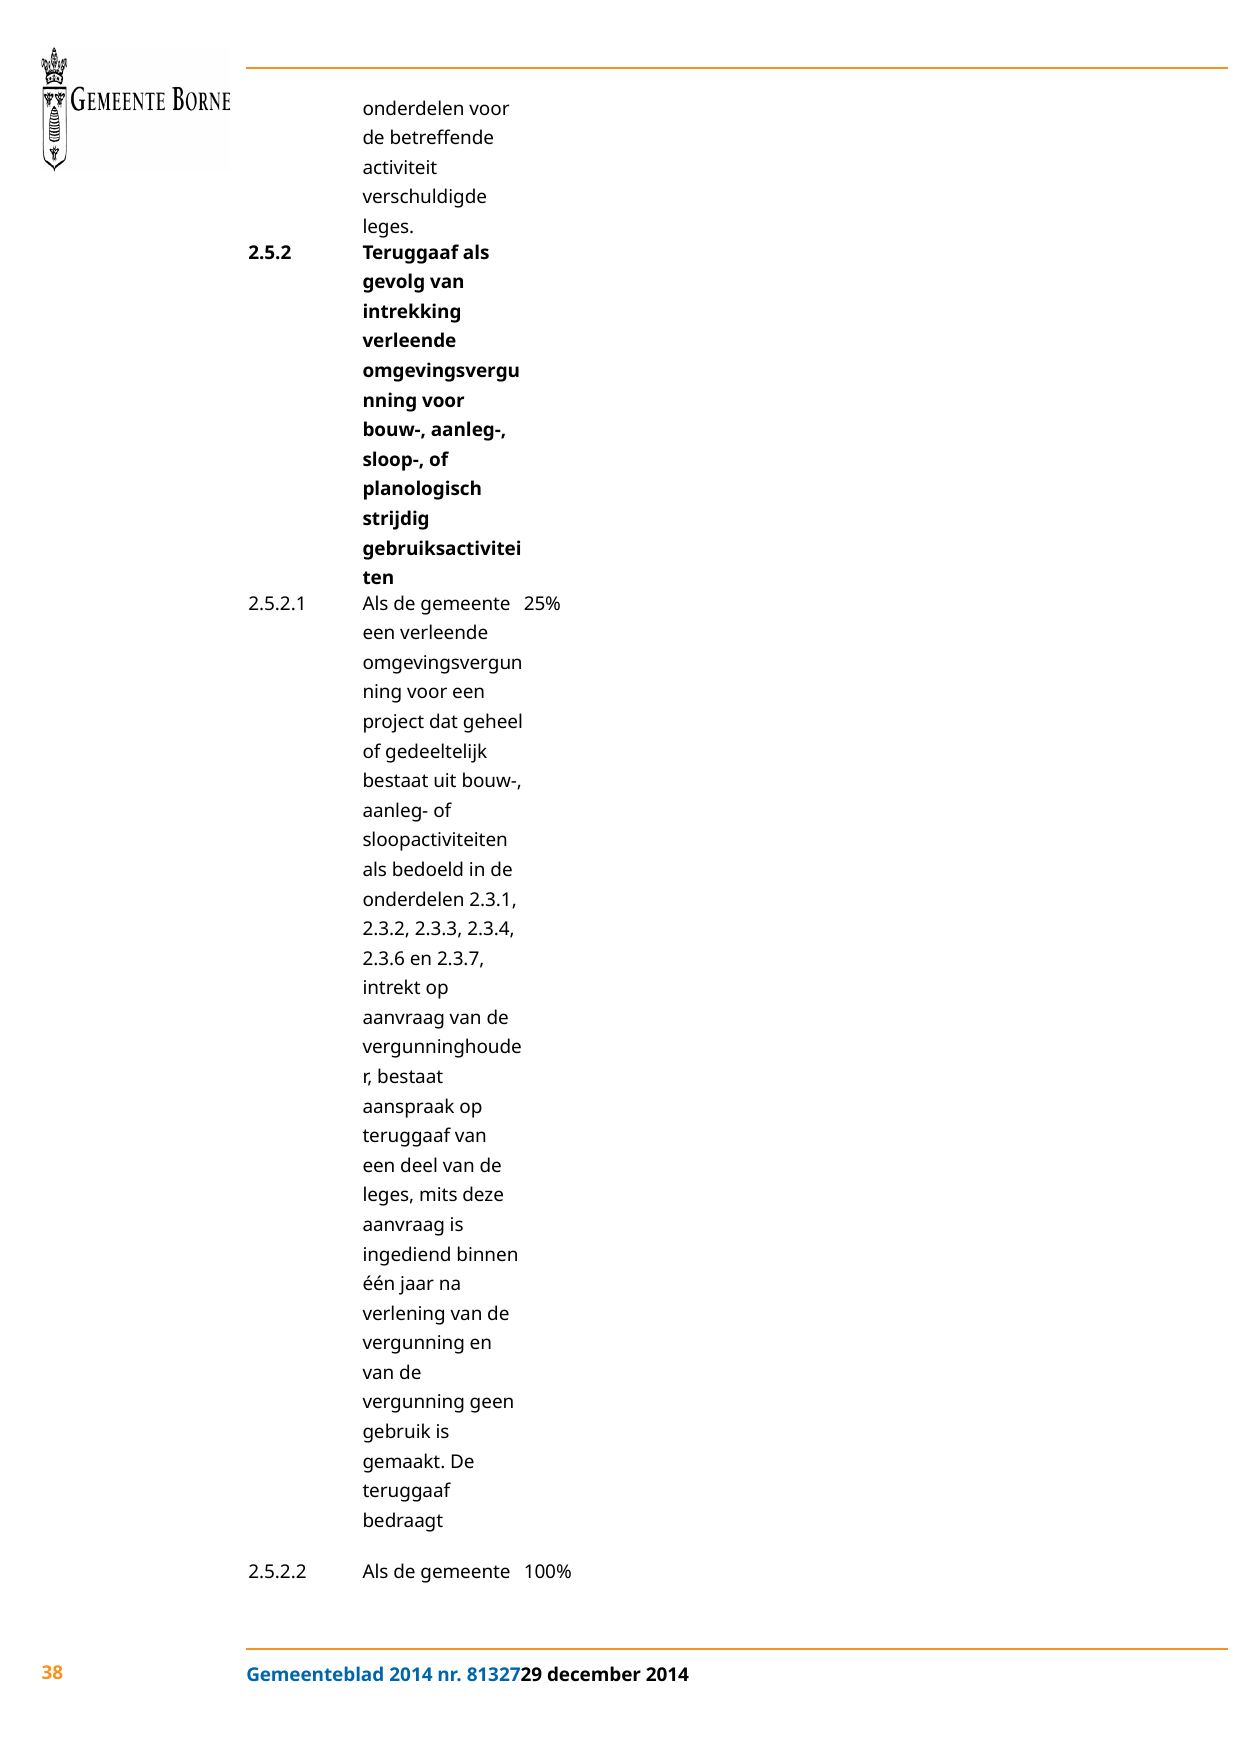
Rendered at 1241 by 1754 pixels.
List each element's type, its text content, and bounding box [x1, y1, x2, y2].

table_cell [248, 95, 362, 239]
table_cell [524, 95, 638, 239]
table_cell 2.5.2.1 [248, 590, 362, 1533]
table_cell [524, 1533, 638, 1558]
picture [41, 47, 231, 172]
table_cell onderdelen voor de betreffende activiteit verschuldigde leges. [362, 95, 523, 239]
table_cell Als de gemeente [362, 1559, 523, 1584]
table_cell Als de gemeente een verleende omgevingsvergunning voor een project dat geheel of gedeeltelijk bestaat uit bouw-, aanleg- of sloopactiviteiten als bedoeld in de onderdelen 2.3.1, 2.3.2, 2.3.3, 2.3.4, 2.3.6 en 2.3.7, intrekt op aanvraag van de vergunninghouder, bestaat aanspraak op teruggaaf van een deel van de leges, mits deze aanvraag is ingediend binnen één jaar na verlening van de vergunning en van de vergunning geen gebruik is gemaakt. De teruggaaf bedraagt [362, 590, 523, 1533]
table_cell 2.5.2 [248, 239, 362, 590]
table_cell [524, 239, 638, 590]
table_cell 100% [524, 1559, 638, 1584]
table_cell 2.5.2.2 [248, 1559, 362, 1584]
table_cell [362, 1533, 523, 1558]
table_cell 25% [524, 590, 638, 1533]
table_cell Teruggaaf als gevolg van intrekking verleende omgevingsvergunning voor bouw-, aanleg-, sloop-, of planologisch strijdig gebruiksactiviteiten [362, 239, 523, 590]
table_cell [248, 1533, 362, 1558]
